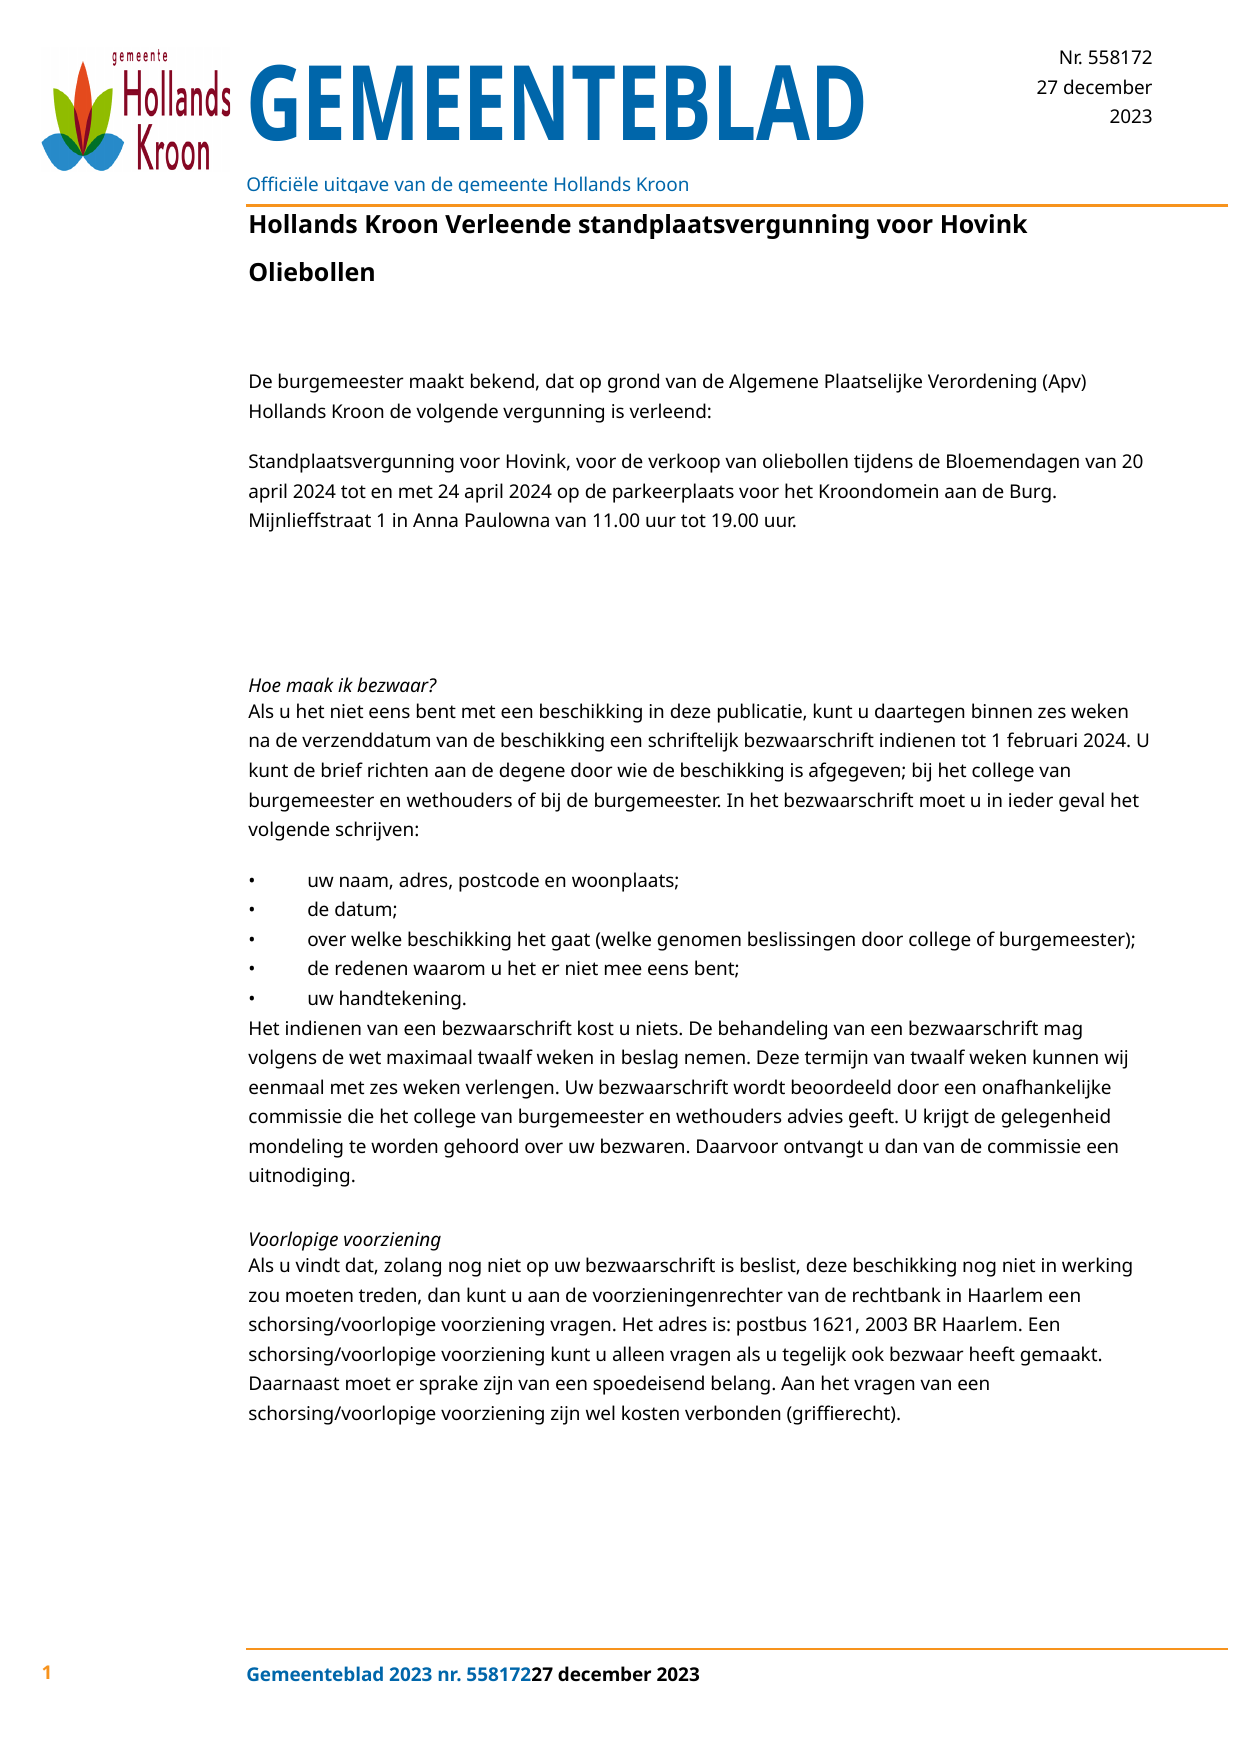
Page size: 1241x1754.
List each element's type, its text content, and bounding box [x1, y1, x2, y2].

text Als u het niet eens bent met een beschikking in deze publicatie, kunt u daartegen binnen zes weken na de verzenddatum van de beschikking een schriftelijk bezwaarschrift indienen tot 1 februari 2024. U kunt de brief richten aan de degene door wie de beschikking is afgegeven; bij het college van burgemeester en wethouders of bij de burgemeester. In het bezwaarschrift moet u in ieder geval het volgende schrijven: [248, 698, 1152, 842]
list de datum; [248, 896, 1152, 922]
text Voorlopige voorziening [248, 1227, 1152, 1252]
text Standplaatsvergunning voor Hovink, voor de verkoop van oliebollen tijdens de Bloemendagen van 20 april 2024 tot en met 24 april 2024 op de parkeerplaats voor het Kroondomein aan de Burg. Mijnlieffstraat 1 in Anna Paulowna van 11.00 uur tot 19.00 uur. [248, 448, 1152, 533]
text Hoe maak ik bezwaar? [248, 672, 1152, 698]
text De burgemeester maakt bekend, dat op grond van de Algemene Plaatselijke Verordening (Apv) Hollands Kroon de volgende vergunning is verleend: [248, 368, 1152, 424]
text Als u vindt dat, zolang nog niet op uw bezwaarschrift is beslist, deze beschikking nog niet in werking zou moeten treden, dan kunt u aan de voorzieningenrechter van de rechtbank in Haarlem een schorsing/voorlopige voorziening vragen. Het adres is: postbus 1621, 2003 BR Haarlem. Een schorsing/voorlopige voorziening kunt u alleen vragen als u tegelijk ook bezwaar heeft gemaakt. Daarnaast moet er sprake zijn van een spoedeisend belang. Aan het vragen van een schorsing/voorlopige voorziening zijn wel kosten verbonden (griffierecht). [248, 1252, 1152, 1426]
list uw handtekening. [248, 985, 1152, 1011]
picture [41, 47, 231, 172]
list uw naam, adres, postcode en woonplaats; [248, 867, 1152, 892]
list de redenen waarom u het er niet mee eens bent; [248, 956, 1152, 981]
text Het indienen van een bezwaarschrift kost u niets. De behandeling van een bezwaarschrift mag volgens de wet maximaal twaalf weken in beslag nemen. Deze termijn van twaalf weken kunnen wij eenmaal met zes weken verlengen. Uw bezwaarschrift wordt beoordeeld door een onafhankelijke commissie die het college van burgemeester en wethouders advies geeft. U krijgt de gelegenheid mondeling te worden gehoord over uw bezwaren. Daarvoor ontvangt u dan van de commissie een uitnodiging. [248, 1015, 1152, 1188]
text Hollands Kroon Verleende standplaatsvergunning voor Hovink Oliebollen [248, 207, 1152, 288]
list over welke beschikking het gaat (welke genomen beslissingen door college of burgemeester); [248, 926, 1152, 952]
